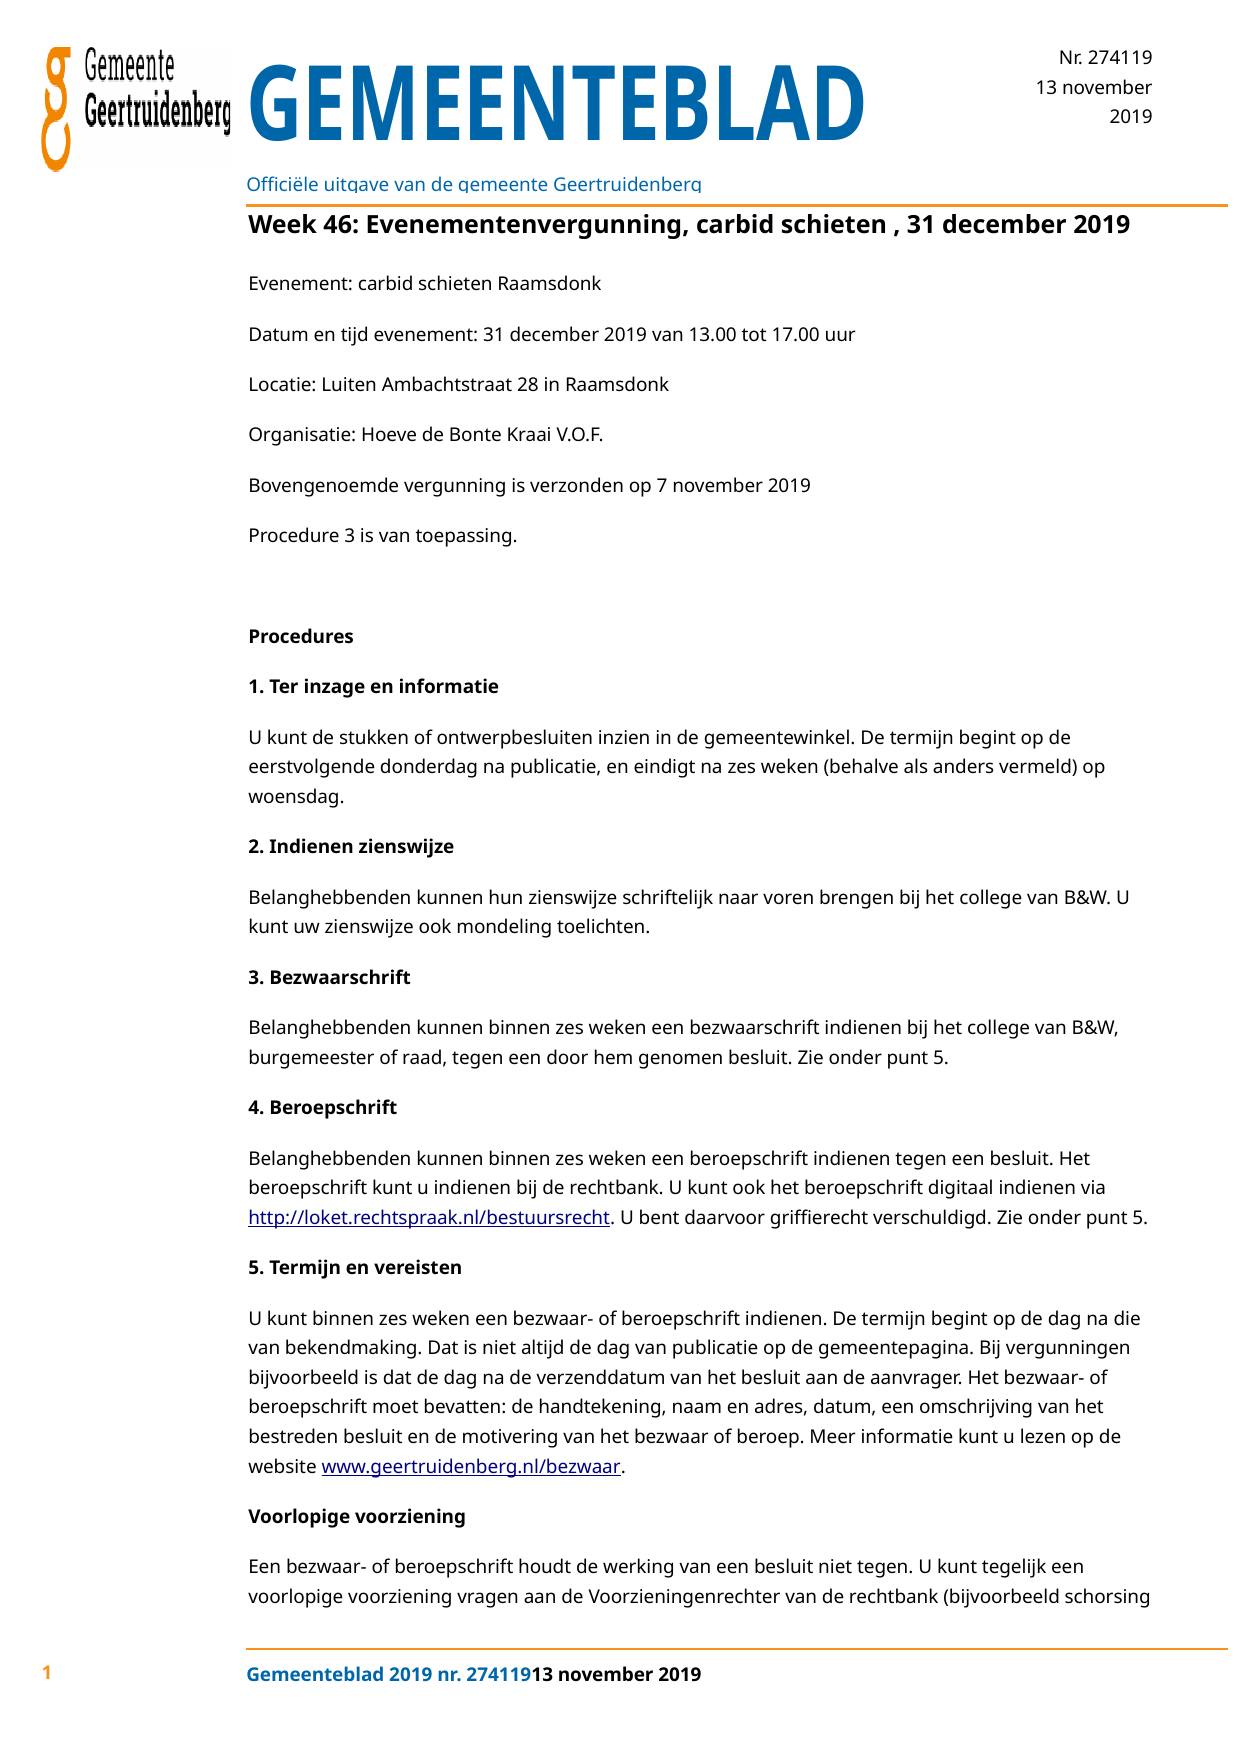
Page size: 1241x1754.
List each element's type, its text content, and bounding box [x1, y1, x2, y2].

text Evenement: carbid schieten Raamsdonk [248, 270, 1152, 296]
text Locatie: Luiten Ambachtstraat 28 in Raamsdonk [248, 371, 1152, 397]
text 2. Indienen zienswijze [248, 834, 1152, 859]
text 1. Ter inzage en informatie [248, 674, 1152, 699]
text Een bezwaar- of beroepschrift houdt de werking van een besluit niet tegen. U kunt tegelijk een voorlopige voorziening vragen aan de Voorzieningenrechter van de rechtbank (bijvoorbeeld schorsing [248, 1554, 1152, 1609]
text Week 46: Evenementenvergunning, carbid schieten , 31 december 2019 [248, 207, 1152, 241]
text 5. Termijn en vereisten [248, 1254, 1152, 1280]
text Belanghebbenden kunnen binnen zes weken een beroepschrift indienen tegen een besluit. Het beroepschrift kunt u indienen bij de rechtbank. U kunt ook het beroepschrift digitaal indienen via http://loket.rechtspraak.nl/bestuursrecht. U bent daarvoor griffierecht verschuldigd. Zie onder punt 5. [248, 1145, 1152, 1230]
text Bovengenoemde vergunning is verzonden op 7 november 2019 [248, 472, 1152, 498]
text Procedure 3 is van toepassing. [248, 522, 1152, 548]
text Organisatie: Hoeve de Bonte Kraai V.O.F. [248, 422, 1152, 447]
text U kunt binnen zes weken een bezwaar- of beroepschrift indienen. De termijn begint op de dag na die van bekendmaking. Dat is niet altijd de dag van publicatie op de gemeentepagina. Bij vergunningen bijvoorbeeld is dat de dag na de verzenddatum van het besluit aan de aanvrager. Het bezwaar- of beroepschrift moet bevatten: de handtekening, naam en adres, datum, een omschrijving van het bestreden besluit en de motivering van het bezwaar of beroep. Meer informatie kunt u lezen op de website www.geertruidenberg.nl/bezwaar. [248, 1305, 1152, 1478]
picture [41, 47, 231, 172]
text Voorlopige voorziening [248, 1503, 1152, 1529]
text 4. Beroepschrift [248, 1094, 1152, 1120]
text Belanghebbenden kunnen hun zienswijze schriftelijk naar voren brengen bij het college van B&W. U kunt uw zienswijze ook mondeling toelichten. [248, 884, 1152, 939]
text Datum en tijd evenement: 31 december 2019 van 13.00 tot 17.00 uur [248, 321, 1152, 346]
text 3. Bezwaarschrift [248, 964, 1152, 990]
text Procedures [248, 623, 1152, 649]
text Belanghebbenden kunnen binnen zes weken een bezwaarschrift indienen bij het college van B&W, burgemeester of raad, tegen een door hem genomen besluit. Zie onder punt 5. [248, 1014, 1152, 1070]
text U kunt de stukken of ontwerpbesluiten inzien in de gemeentewinkel. De termijn begint op de eerstvolgende donderdag na publicatie, en eindigt na zes weken (behalve als anders vermeld) op woensdag. [248, 724, 1152, 809]
